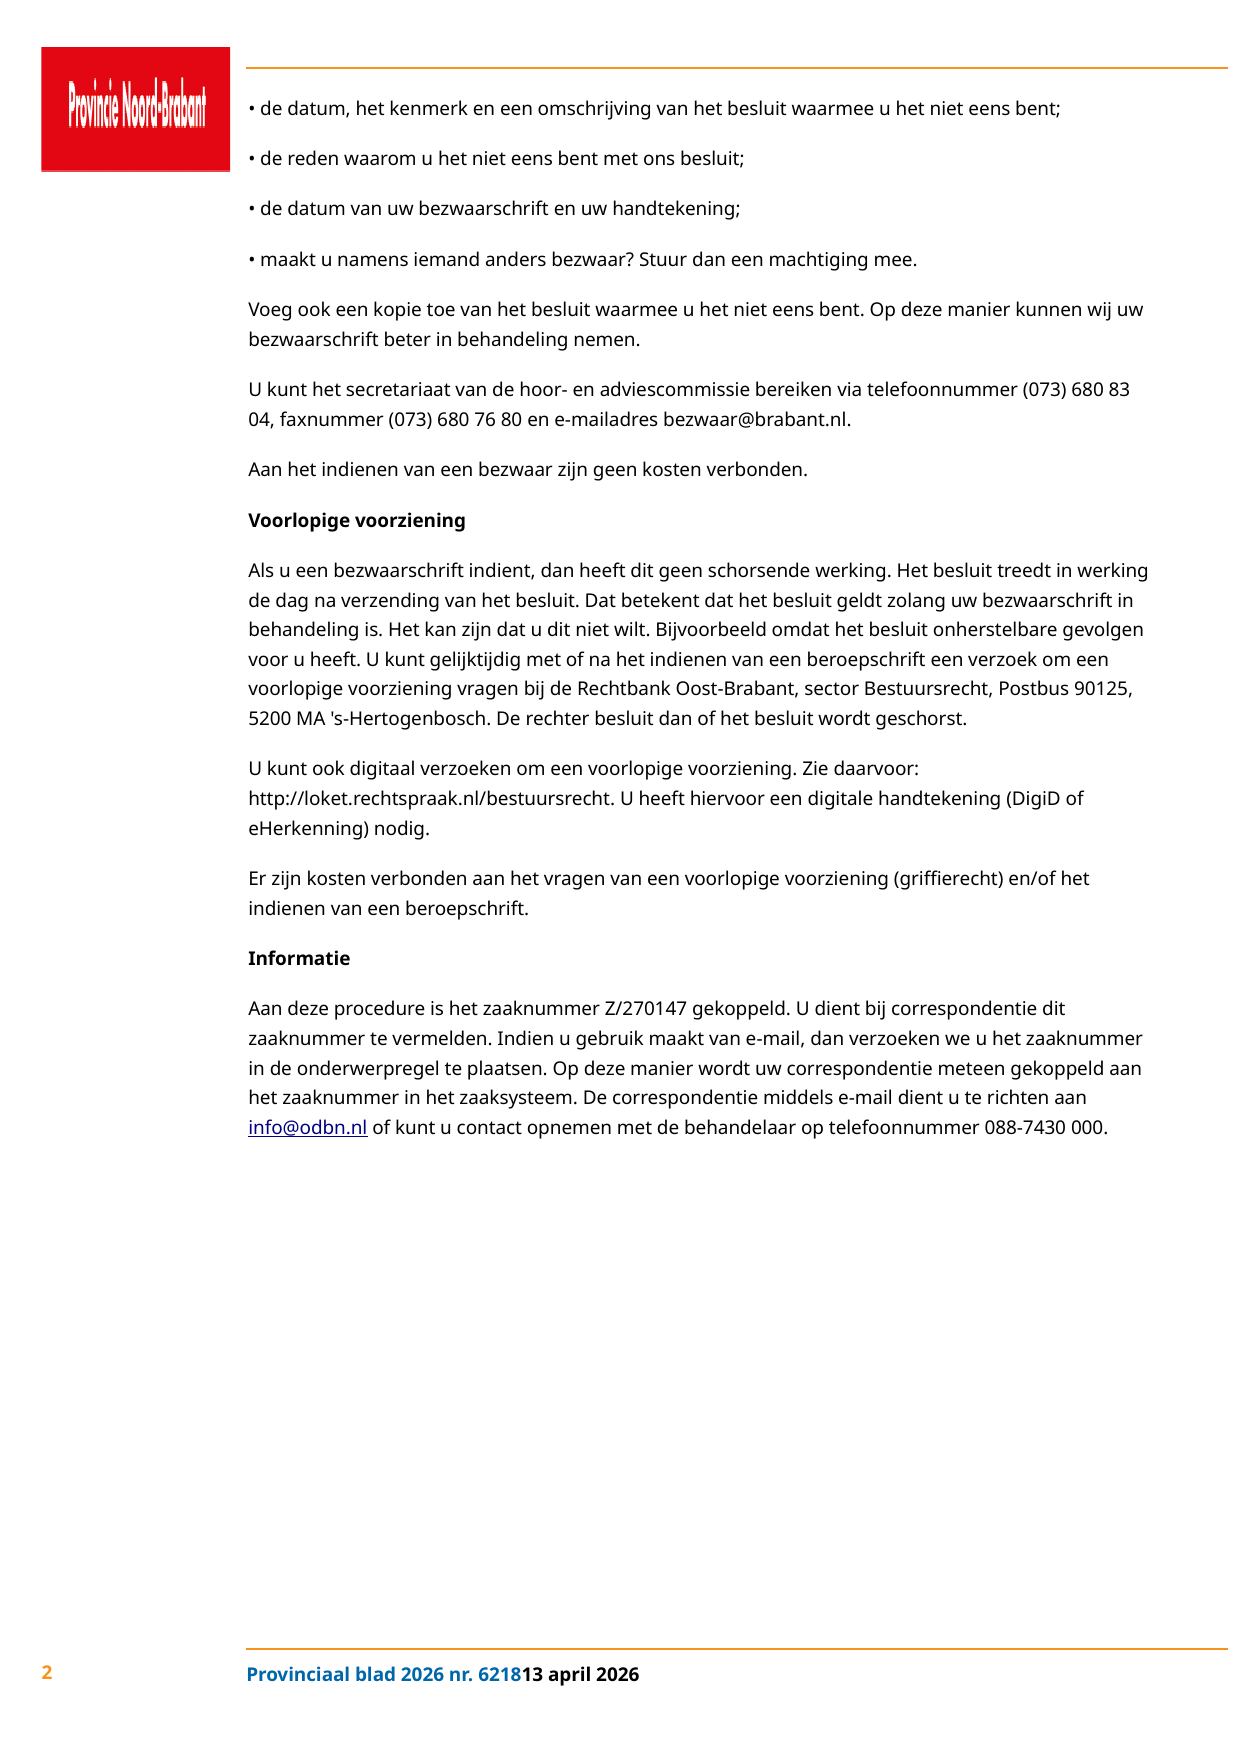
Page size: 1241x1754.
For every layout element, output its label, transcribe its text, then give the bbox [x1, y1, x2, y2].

text U kunt het secretariaat van de hoor- en adviescommissie bereiken via telefoonnummer (073) 680 83 04, faxnummer (073) 680 76 80 en e-mailadres bezwaar@brabant.nl. [248, 376, 1152, 432]
text • maakt u namens iemand anders bezwaar? Stuur dan een machtiging mee. [248, 246, 1152, 272]
text Informatie [248, 945, 1152, 971]
text Aan het indienen van een bezwaar zijn geen kosten verbonden. [248, 456, 1152, 482]
text Voeg ook een kopie toe van het besluit waarmee u het niet eens bent. Op deze manier kunnen wij uw bezwaarschrift beter in behandeling nemen. [248, 296, 1152, 352]
text • de datum, het kenmerk en een omschrijving van het besluit waarmee u het niet eens bent; [248, 95, 1152, 121]
text • de datum van uw bezwaarschrift en uw handtekening; [248, 196, 1152, 221]
picture [41, 47, 231, 172]
text Er zijn kosten verbonden aan het vragen van een voorlopige voorziening (griffierecht) en/of het indienen van een beroepschrift. [248, 865, 1152, 921]
text Voorlopige voorziening [248, 507, 1152, 533]
text • de reden waarom u het niet eens bent met ons besluit; [248, 145, 1152, 171]
text U kunt ook digitaal verzoeken om een voorlopige voorziening. Zie daarvoor: http://loket.rechtspraak.nl/bestuursrecht. U heeft hiervoor een digitale handtekening (DigiD of eHerkenning) nodig. [248, 756, 1152, 841]
text Als u een bezwaarschrift indient, dan heeft dit geen schorsende werking. Het besluit treedt in werking de dag na verzending van het besluit. Dat betekent dat het besluit geldt zolang uw bezwaarschrift in behandeling is. Het kan zijn dat u dit niet wilt. Bijvoorbeeld omdat het besluit onherstelbare gevolgen voor u heeft. U kunt gelijktijdig met of na het indienen van een beroepschrift een verzoek om een voorlopige voorziening vragen bij de Rechtbank Oost-Brabant, sector Bestuursrecht, Postbus 90125, 5200 MA 's‑Hertogenbosch. De rechter besluit dan of het besluit wordt geschorst. [248, 557, 1152, 731]
text Aan deze procedure is het zaaknummer Z/270147 gekoppeld. U dient bij correspondentie dit zaaknummer te vermelden. Indien u gebruik maakt van e-mail, dan verzoeken we u het zaaknummer in de onderwerpregel te plaatsen. Op deze manier wordt uw correspondentie meteen gekoppeld aan het zaaknummer in het zaaksysteem. De correspondentie middels e-mail dient u te richten aan info@odbn.nl of kunt u contact opnemen met de behandelaar op telefoonnummer 088-7430 000. [248, 996, 1152, 1140]
